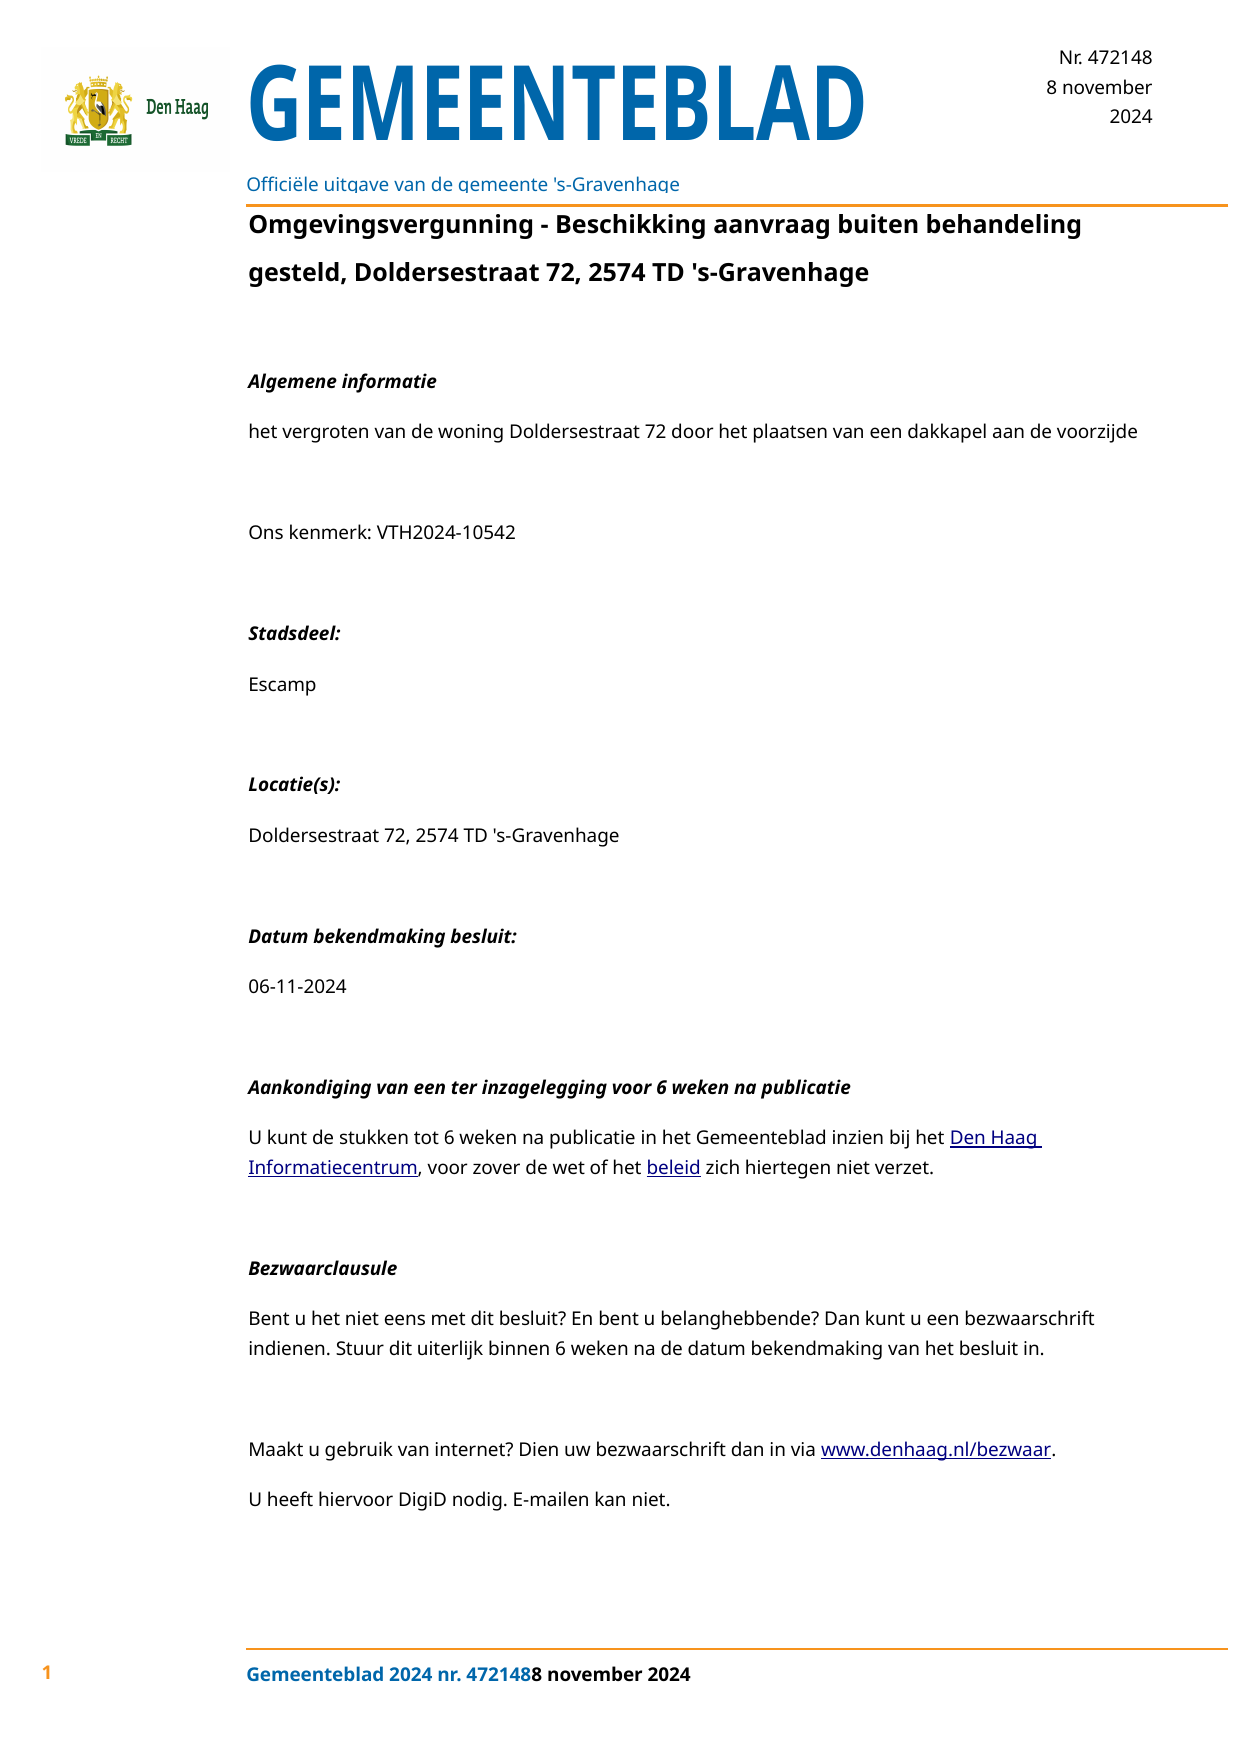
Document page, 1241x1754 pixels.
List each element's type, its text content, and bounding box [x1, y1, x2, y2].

text Maakt u gebruik van internet? Dien uw bezwaarschrift dan in via www.denhaag.nl/bezwaar. [248, 1436, 1152, 1462]
text Datum bekendmaking besluit: [248, 923, 1152, 949]
text U heeft hiervoor DigiD nodig. E-mailen kan niet. [248, 1486, 1152, 1512]
text 06-11-2024 [248, 973, 1152, 999]
text Bezwaarclausule [248, 1255, 1152, 1281]
text Stadsdeel: [248, 620, 1152, 646]
text Bent u het niet eens met dit besluit? En bent u belanghebbende? Dan kunt u een bezwaarschrift indienen. Stuur dit uiterlijk binnen 6 weken na de datum bekendmaking van het besluit in. [248, 1305, 1152, 1361]
text Algemene informatie [248, 368, 1152, 394]
text Escamp [248, 671, 1152, 697]
text Ons kenmerk: VTH2024-10542 [248, 519, 1152, 545]
picture [41, 47, 231, 172]
text Omgevingsvergunning - Beschikking aanvraag buiten behandeling gesteld, Doldersestraat 72, 2574 TD 's-Gravenhage [248, 207, 1152, 288]
text U kunt de stukken tot 6 weken na publicatie in het Gemeenteblad inzien bij het Den Haag Informatiecentrum, voor zover de wet of het beleid zich hiertegen niet verzet. [248, 1124, 1152, 1180]
text Aankondiging van een ter inzagelegging voor 6 weken na publicatie [248, 1074, 1152, 1100]
text het vergroten van de woning Doldersestraat 72 door het plaatsen van een dakkapel aan de voorzijde [248, 419, 1152, 444]
text Locatie(s): [248, 772, 1152, 797]
text Doldersestraat 72, 2574 TD 's-Gravenhage [248, 822, 1152, 848]
